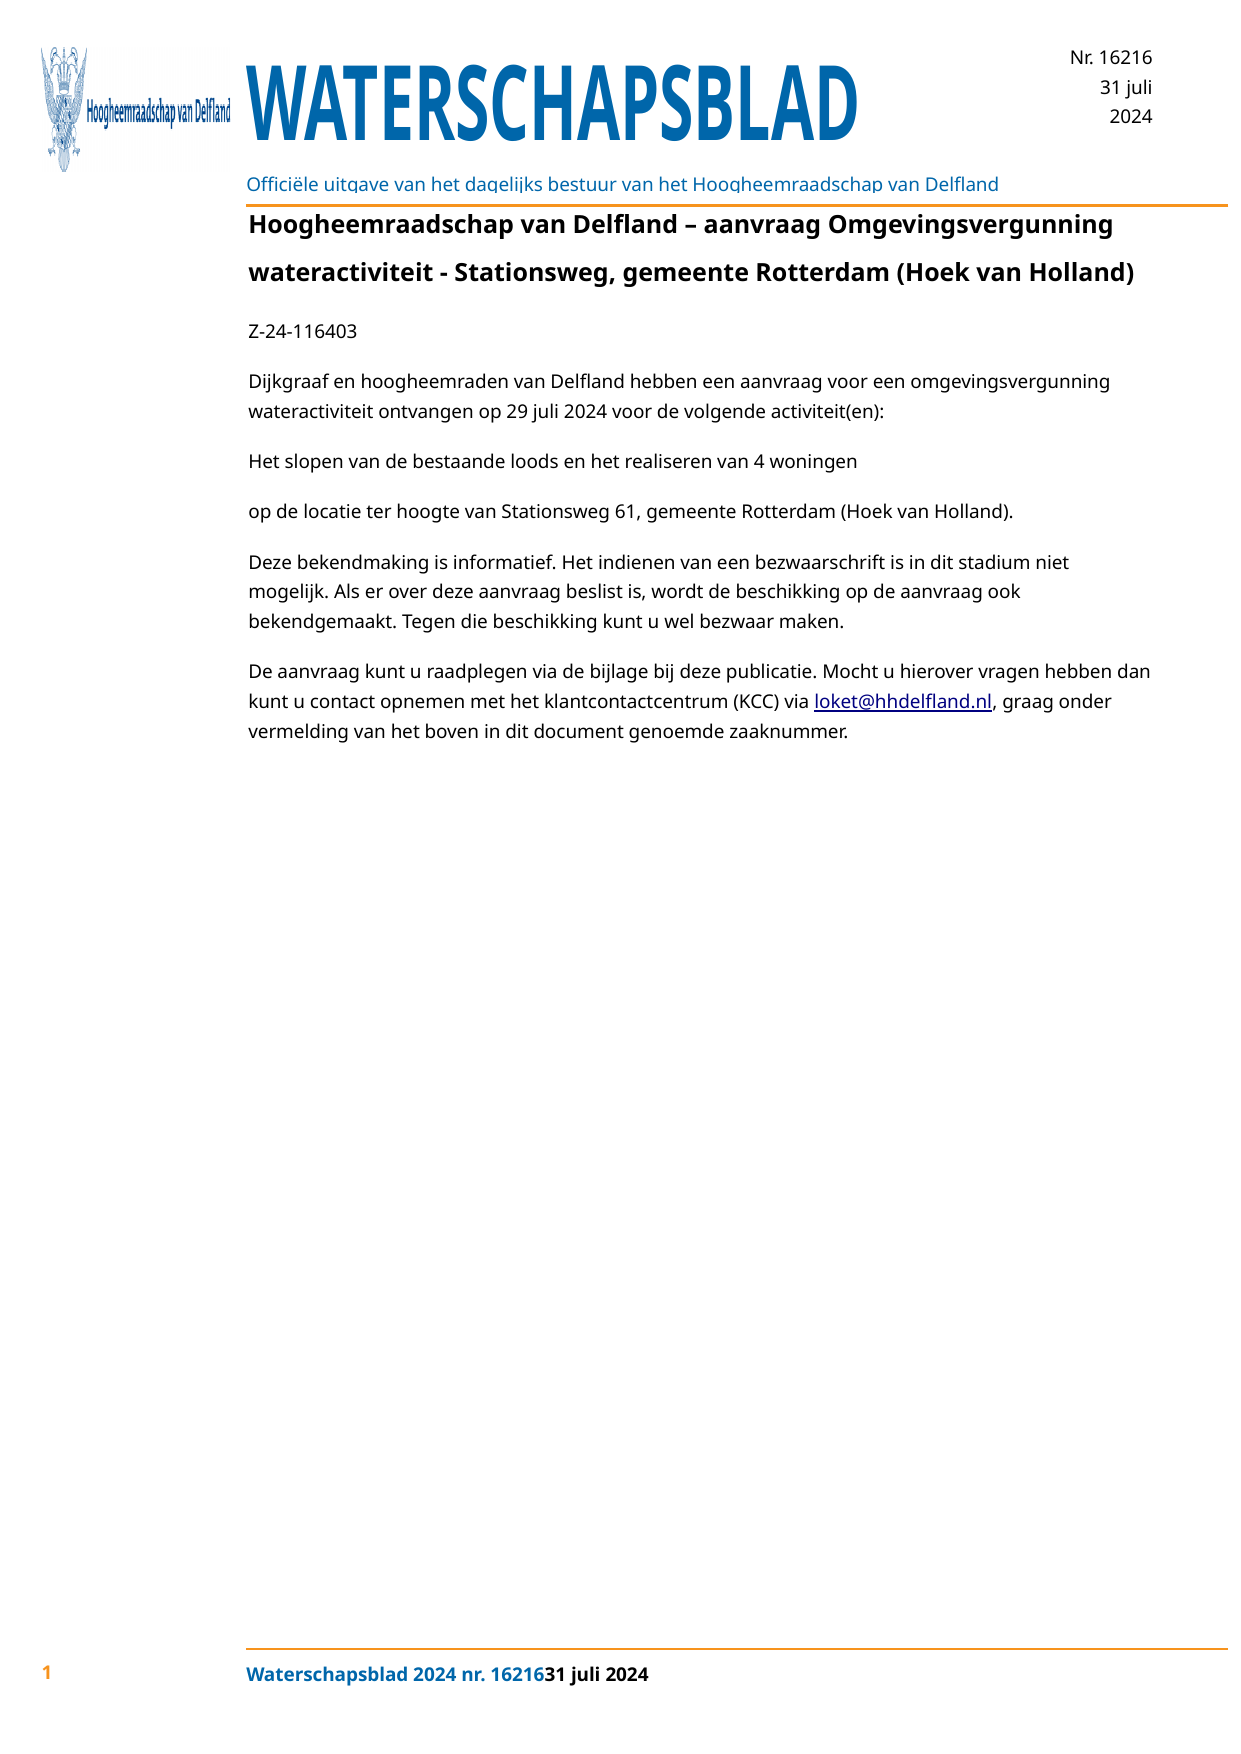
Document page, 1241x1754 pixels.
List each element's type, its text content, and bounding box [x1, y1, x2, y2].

text op de locatie ter hoogte van Stationsweg 61, gemeente Rotterdam (Hoek van Holland). [248, 499, 1152, 524]
picture [41, 47, 231, 172]
text Z-24-116403 [248, 318, 1152, 344]
text Het slopen van de bestaande loods en het realiseren van 4 woningen [248, 448, 1152, 474]
text Dijkgraaf en hoogheemraden van Delfland hebben een aanvraag voor een omgevingsvergunning wateractiviteit ontvangen op 29 juli 2024 voor de volgende activiteit(en): [248, 368, 1152, 424]
text Deze bekendmaking is informatief. Het indienen van een bezwaarschrift is in dit stadium niet mogelijk. Als er over deze aanvraag beslist is, wordt de beschikking op de aanvraag ook bekendgemaakt. Tegen die beschikking kunt u wel bezwaar maken. [248, 549, 1152, 634]
text De aanvraag kunt u raadplegen via de bijlage bij deze publicatie. Mocht u hierover vragen hebben dan kunt u contact opnemen met het klantcontactcentrum (KCC) via loket@hhdelfland.nl, graag onder vermelding van het boven in dit document genoemde zaaknummer. [248, 659, 1152, 744]
text Hoogheemraadschap van Delfland – aanvraag Omgevingsvergunning wateractiviteit - Stationsweg, gemeente Rotterdam (Hoek van Holland) [248, 207, 1152, 288]
